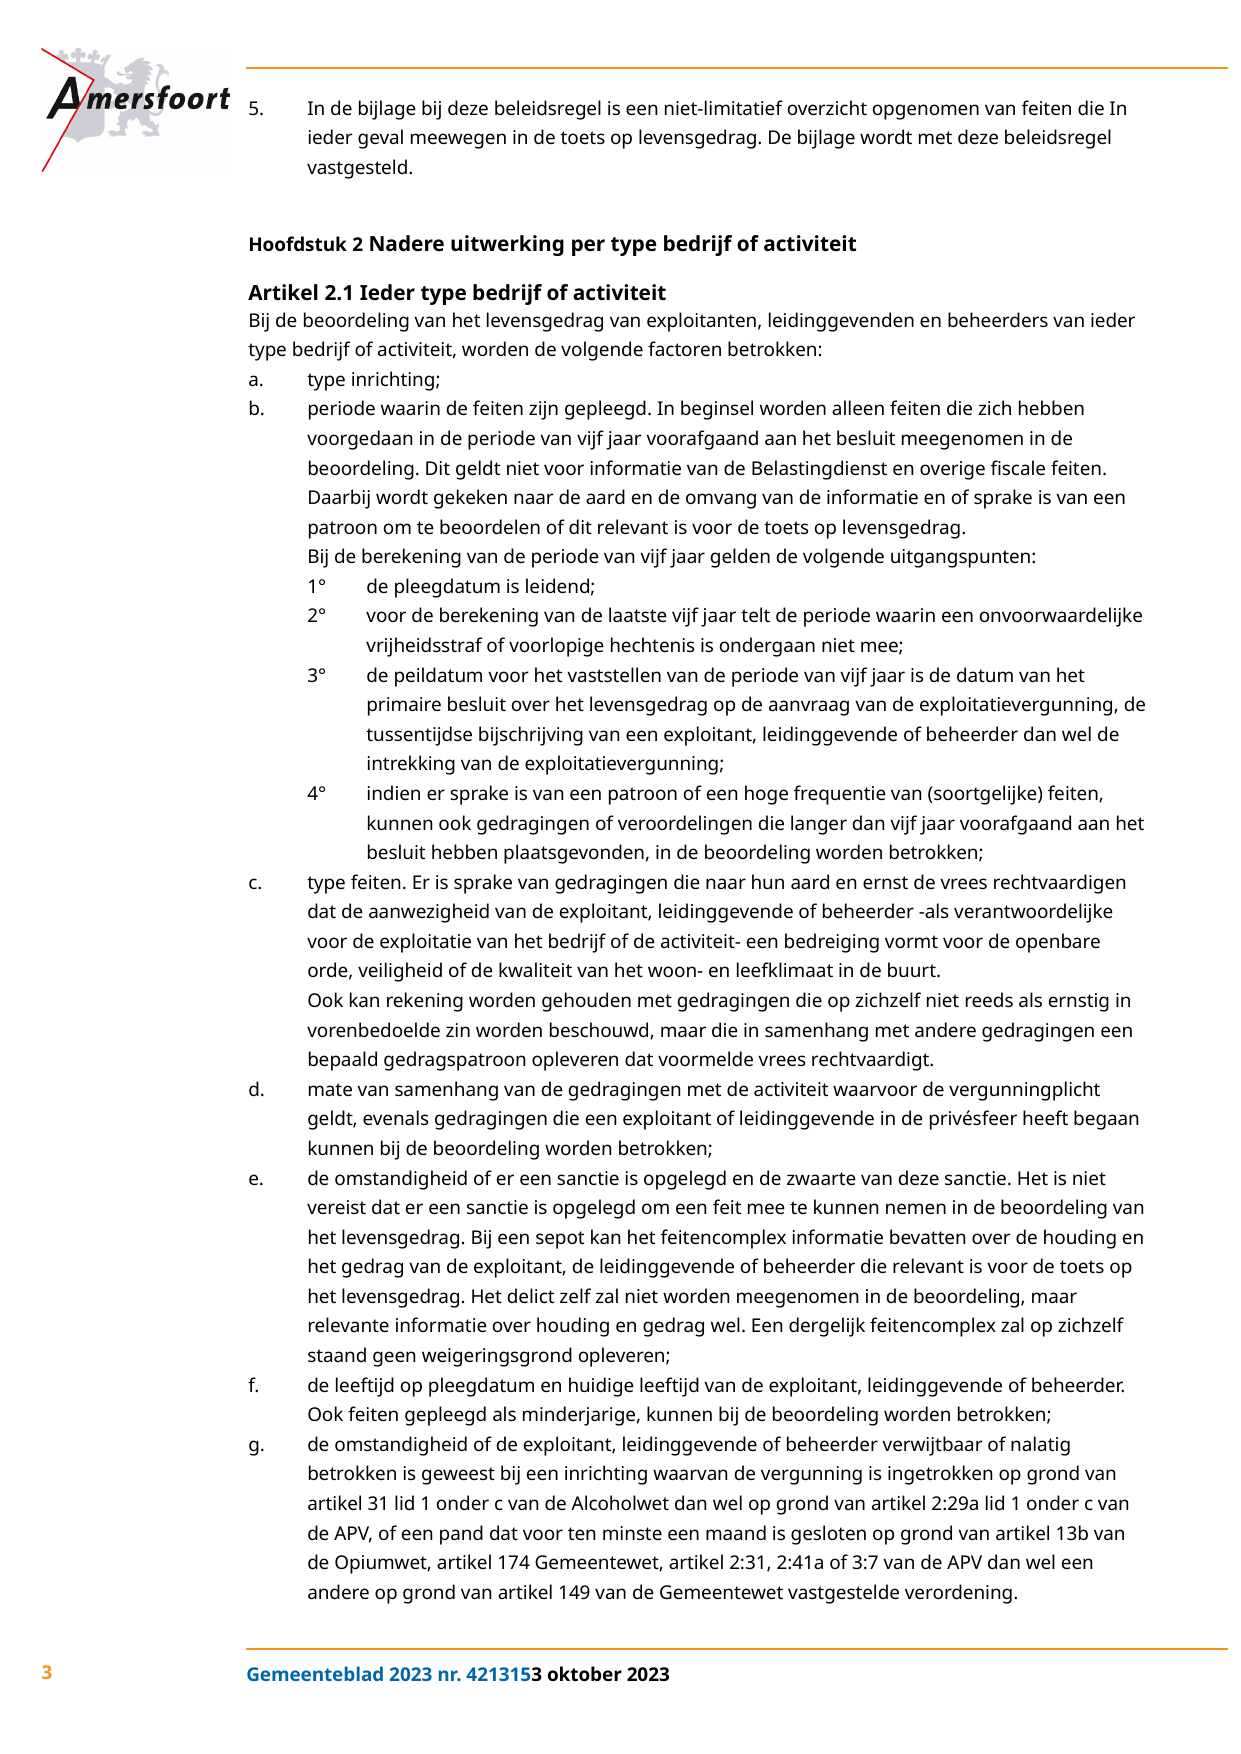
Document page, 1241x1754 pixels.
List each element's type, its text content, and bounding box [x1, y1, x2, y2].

list type inrichting; [248, 366, 1152, 392]
text Hoofdstuk 2 Nadere uitwerking per type bedrijf of activiteit [248, 229, 1152, 258]
list indien er sprake is van een patroon of een hoge frequentie van (soortgelijke) feiten, kunnen ook gedragingen of veroordelingen die langer dan vijf jaar voorafgaand aan het besluit hebben plaatsgevonden, in de beoordeling worden betrokken; [307, 780, 1152, 865]
list mate van samenhang van de gedragingen met de activiteit waarvoor de vergunningplicht geldt, evenals gedragingen die een exploitant of leidinggevende in de privésfeer heeft begaan kunnen bij de beoordeling worden betrokken; [248, 1076, 1152, 1161]
list Ook kan rekening worden gehouden met gedragingen die op zichzelf niet reeds als ernstig in vorenbedoelde zin worden beschouwd, maar die in samenhang met andere gedragingen een bepaald gedragspatroon opleveren dat voormelde vrees rechtvaardigt. [248, 987, 1152, 1072]
list periode waarin de feiten zijn gepleegd. In beginsel worden alleen feiten die zich hebben voorgedaan in de periode van vijf jaar voorafgaand aan het besluit meegenomen in de beoordeling. Dit geldt niet voor informatie van de Belastingdienst en overige fiscale feiten. Daarbij wordt gekeken naar de aard en de omvang van de informatie en of sprake is van een patroon om te beoordelen of dit relevant is voor de toets op levensgedrag. [248, 396, 1152, 540]
list de omstandigheid of de exploitant, leidinggevende of beheerder verwijtbaar of nalatig betrokken is geweest bij een inrichting waarvan de vergunning is ingetrokken op grond van artikel 31 lid 1 onder c van de Alcoholwet dan wel op grond van artikel 2:29a lid 1 onder c van de APV, of een pand dat voor ten minste een maand is gesloten op grond van artikel 13b van de Opiumwet, artikel 174 Gemeentewet, artikel 2:31, 2:41a of 3:7 van de APV dan wel een andere op grond van artikel 149 van de Gemeentewet vastgestelde verordening. [248, 1431, 1152, 1605]
picture [41, 47, 231, 172]
list de leeftijd op pleegdatum en huidige leeftijd van de exploitant, leidinggevende of beheerder. Ook feiten gepleegd als minderjarige, kunnen bij de beoordeling worden betrokken; [248, 1372, 1152, 1427]
text type bedrijf of activiteit, worden de volgende factoren betrokken: [248, 336, 1152, 362]
list de peildatum voor het vaststellen van de periode van vijf jaar is de datum van het primaire besluit over het levensgedrag op de aanvraag van de exploitatievergunning, de tussentijdse bijschrijving van een exploitant, leidinggevende of beheerder dan wel de intrekking van de exploitatievergunning; [307, 662, 1152, 776]
list type feiten. Er is sprake van gedragingen die naar hun aard en ernst de vrees rechtvaardigen dat de aanwezigheid van de exploitant, leidinggevende of beheerder -als verantwoordelijke voor de exploitatie van het bedrijf of de activiteit- een bedreiging vormt voor de openbare orde, veiligheid of de kwaliteit van het woon- en leefklimaat in de buurt. [248, 869, 1152, 983]
text Bij de beoordeling van het levensgedrag van exploitanten, leidinggevenden en beheerders van ieder [248, 307, 1152, 333]
list Bij de berekening van de periode van vijf jaar gelden de volgende uitgangspunten: [248, 543, 1152, 569]
list In de bijlage bij deze beleidsregel is een niet-limitatief overzicht opgenomen van feiten die In ieder geval meewegen in de toets op levensgedrag. De bijlage wordt met deze beleidsregel vastgesteld. [248, 95, 1152, 180]
list de omstandigheid of er een sanctie is opgelegd en de zwaarte van deze sanctie. Het is niet vereist dat er een sanctie is opgelegd om een feit mee te kunnen nemen in de beoordeling van het levensgedrag. Bij een sepot kan het feitencomplex informatie bevatten over de houding en het gedrag van de exploitant, de leidinggevende of beheerder die relevant is voor de toets op het levensgedrag. Het delict zelf zal niet worden meegenomen in de beoordeling, maar relevante informatie over houding en gedrag wel. Een dergelijk feitencomplex zal op zichzelf staand geen weigeringsgrond opleveren; [248, 1165, 1152, 1368]
text Artikel 2.1 Ieder type bedrijf of activiteit [248, 278, 1152, 307]
list voor de berekening van de laatste vijf jaar telt de periode waarin een onvoorwaardelijke vrijheidsstraf of voorlopige hechtenis is ondergaan niet mee; [307, 603, 1152, 658]
list de pleegdatum is leidend; [307, 573, 1152, 599]
